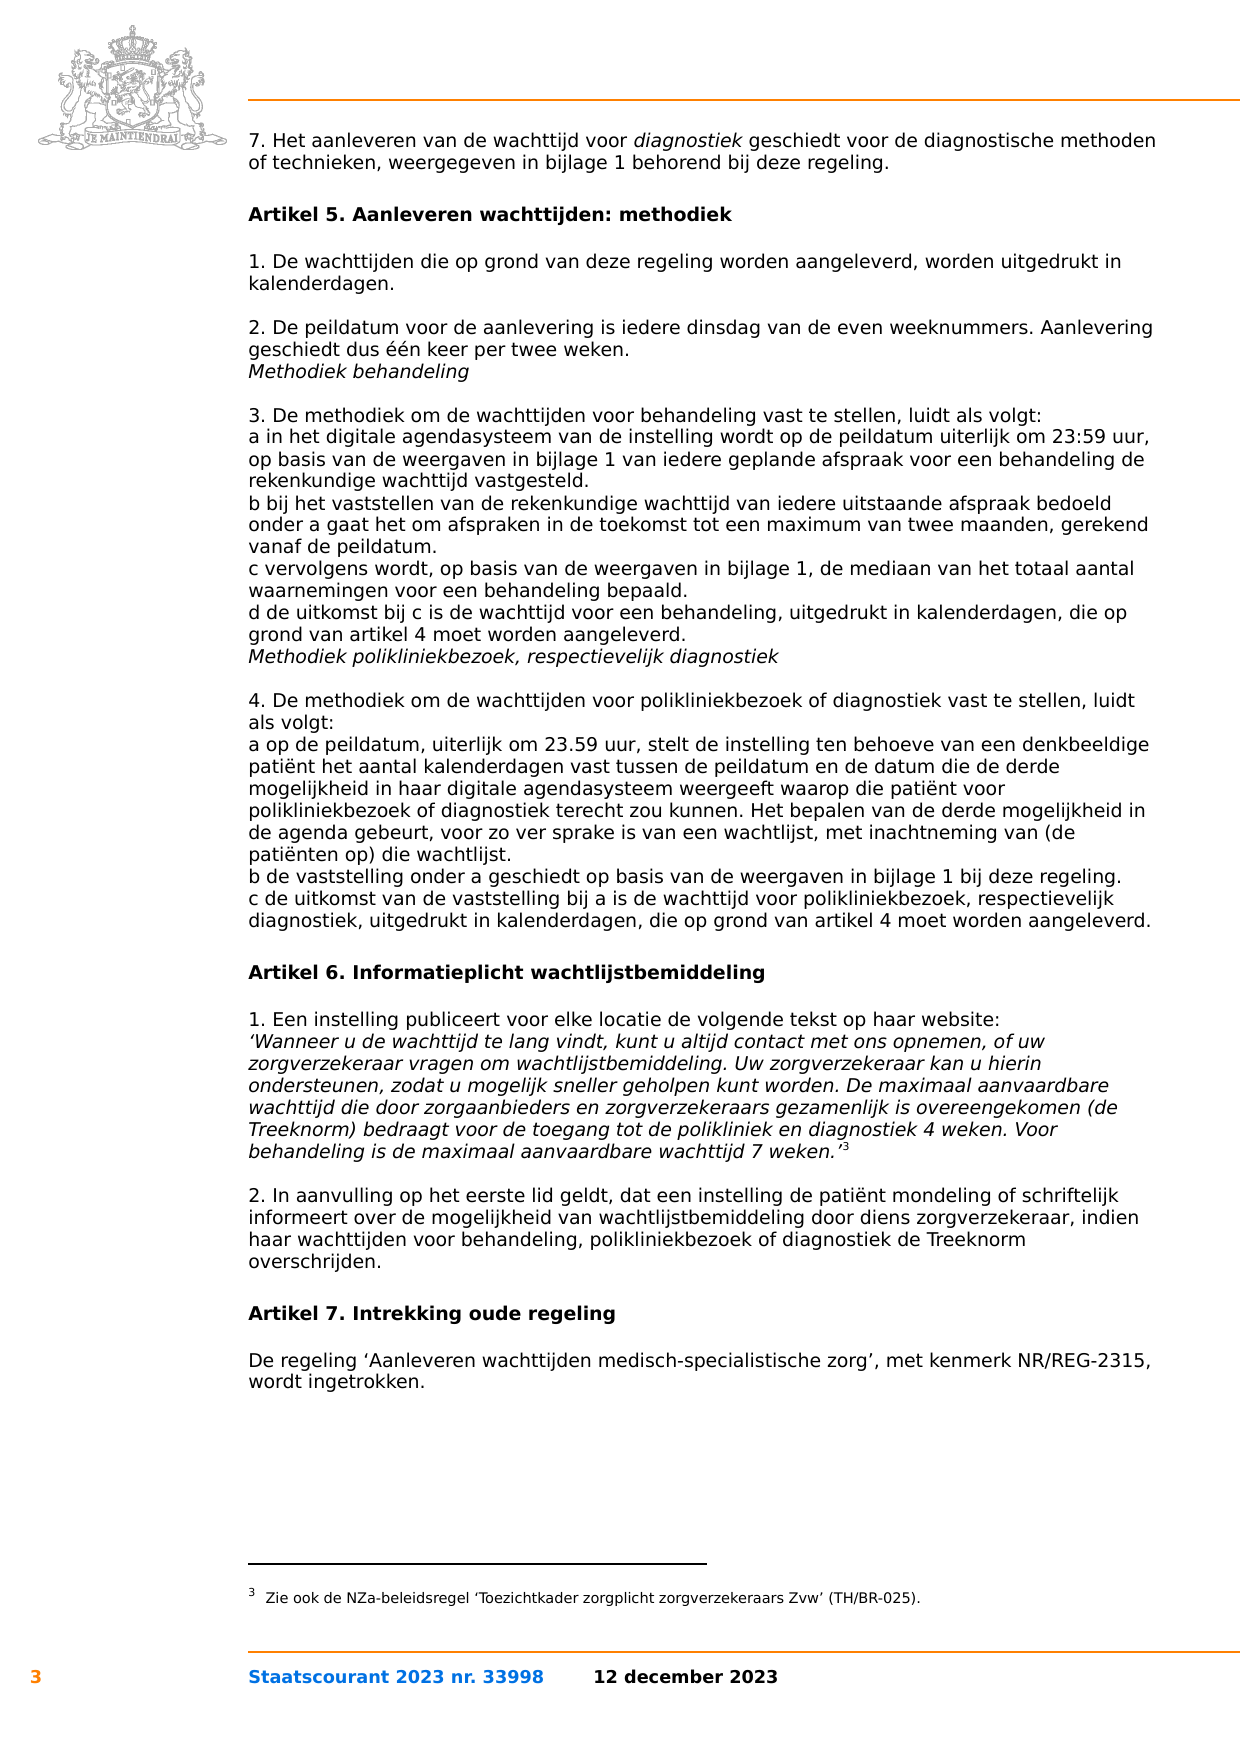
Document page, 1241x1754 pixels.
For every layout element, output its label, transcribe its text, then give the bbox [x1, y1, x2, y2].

text ‘Wanneer u de wachttijd te lang vindt, kunt u altijd contact met ons opnemen, of uw zorgverzekeraar vragen om wachtlijstbemiddeling. Uw zorgverzekeraar kan u hierin ondersteunen, zodat u mogelijk sneller geholpen kunt worden. De maximaal aanvaardbare wachttijd die door zorgaanbieders en zorgverzekeraars gezamenlijk is overeengekomen (de Treeknorm) bedraagt voor de toegang tot de polikliniek en diagnostiek 4 weken. Voor behandeling is de maximaal aanvaardbare wachttijd 7 weken.’ [248, 1031, 1163, 1163]
subtitle Artikel 5. Aanleveren wachttijden: methodiek [248, 204, 1163, 226]
text c de uitkomst van de vaststelling bij a is de wachttijd voor polikliniekbezoek, respectievelijk diagnostiek, uitgedrukt in kalenderdagen, die op grond van artikel 4 moet worden aangeleverd. [248, 888, 1163, 932]
text 1. De wachttijden die op grond van deze regeling worden aangeleverd, worden uitgedrukt in kalenderdagen. [248, 251, 1163, 295]
text 4. De methodiek om de wachttijden voor polikliniekbezoek of diagnostiek vast te stellen, luidt als volgt: [248, 690, 1163, 734]
text d de uitkomst bij c is de wachttijd voor een behandeling, uitgedrukt in kalenderdagen, die op grond van artikel 4 moet worden aangeleverd. [248, 602, 1163, 646]
text a op de peildatum, uiterlijk om 23.59 uur, stelt de instelling ten behoeve van een denkbeeldige patiënt het aantal kalenderdagen vast tussen de peildatum en de datum die de derde mogelijkheid in haar digitale agendasysteem weergeeft waarop die patiënt voor polikliniekbezoek of diagnostiek terecht zou kunnen. Het bepalen van de derde mogelijkheid in de agenda gebeurt, voor zo ver sprake is van een wachtlijst, met inachtneming van (de patiënten op) die wachtlijst. [248, 734, 1163, 866]
text c vervolgens wordt, op basis van de weergaven in bijlage 1, de mediaan van het totaal aantal waarnemingen voor een behandeling bepaald. [248, 558, 1163, 602]
picture [38, 25, 227, 150]
text a in het digitale agendasysteem van de instelling wordt op de peildatum uiterlijk om 23:59 uur, op basis van de weergaven in bijlage 1 van iedere geplande afspraak voor een behandeling de rekenkundige wachttijd vastgesteld. [248, 426, 1163, 492]
text De regeling ‘Aanleveren wachttijden medisch-specialistische zorg’, met kenmerk NR/REG-2315, wordt ingetrokken. [248, 1349, 1163, 1393]
subtitle Artikel 6. Informatieplicht wachtlijstbemiddeling [248, 962, 1163, 984]
text Zie ook de NZa-beleidsregel ‘Toezichtkader zorgplicht zorgverzekeraars Zvw’ (TH/BR-025). [248, 1586, 1163, 1608]
text 2. De peildatum voor de aanlevering is iedere dinsdag van de even weeknummers. Aanlevering geschiedt dus één keer per twee weken. [248, 317, 1163, 361]
text b de vaststelling onder a geschiedt op basis van de weergaven in bijlage 1 bij deze regeling. [248, 866, 1163, 888]
text 2. In aanvulling op het eerste lid geldt, dat een instelling de patiënt mondeling of schriftelijk informeert over de mogelijkheid van wachtlijstbemiddeling door diens zorgverzekeraar, indien haar wachttijden voor behandeling, polikliniekbezoek of diagnostiek de Treeknorm overschrijden. [248, 1184, 1163, 1272]
text 1. Een instelling publiceert voor elke locatie de volgende tekst op haar website: [248, 1009, 1163, 1031]
text 3. De methodiek om de wachttijden voor behandeling vast te stellen, luidt als volgt: [248, 404, 1163, 426]
text Methodiek behandeling [248, 361, 1163, 383]
subtitle Artikel 7. Intrekking oude regeling [248, 1302, 1163, 1324]
text 7. Het aanleveren van de wachttijd voor diagnostiek geschiedt voor de diagnostische methoden of technieken, weergegeven in bijlage 1 behorend bij deze regeling. [248, 130, 1163, 174]
text b bij het vaststellen van de rekenkundige wachttijd van iedere uitstaande afspraak bedoeld onder a gaat het om afspraken in de toekomst tot een maximum van twee maanden, gerekend vanaf de peildatum. [248, 492, 1163, 558]
text Methodiek polikliniekbezoek, respectievelijk diagnostiek [248, 646, 1163, 668]
